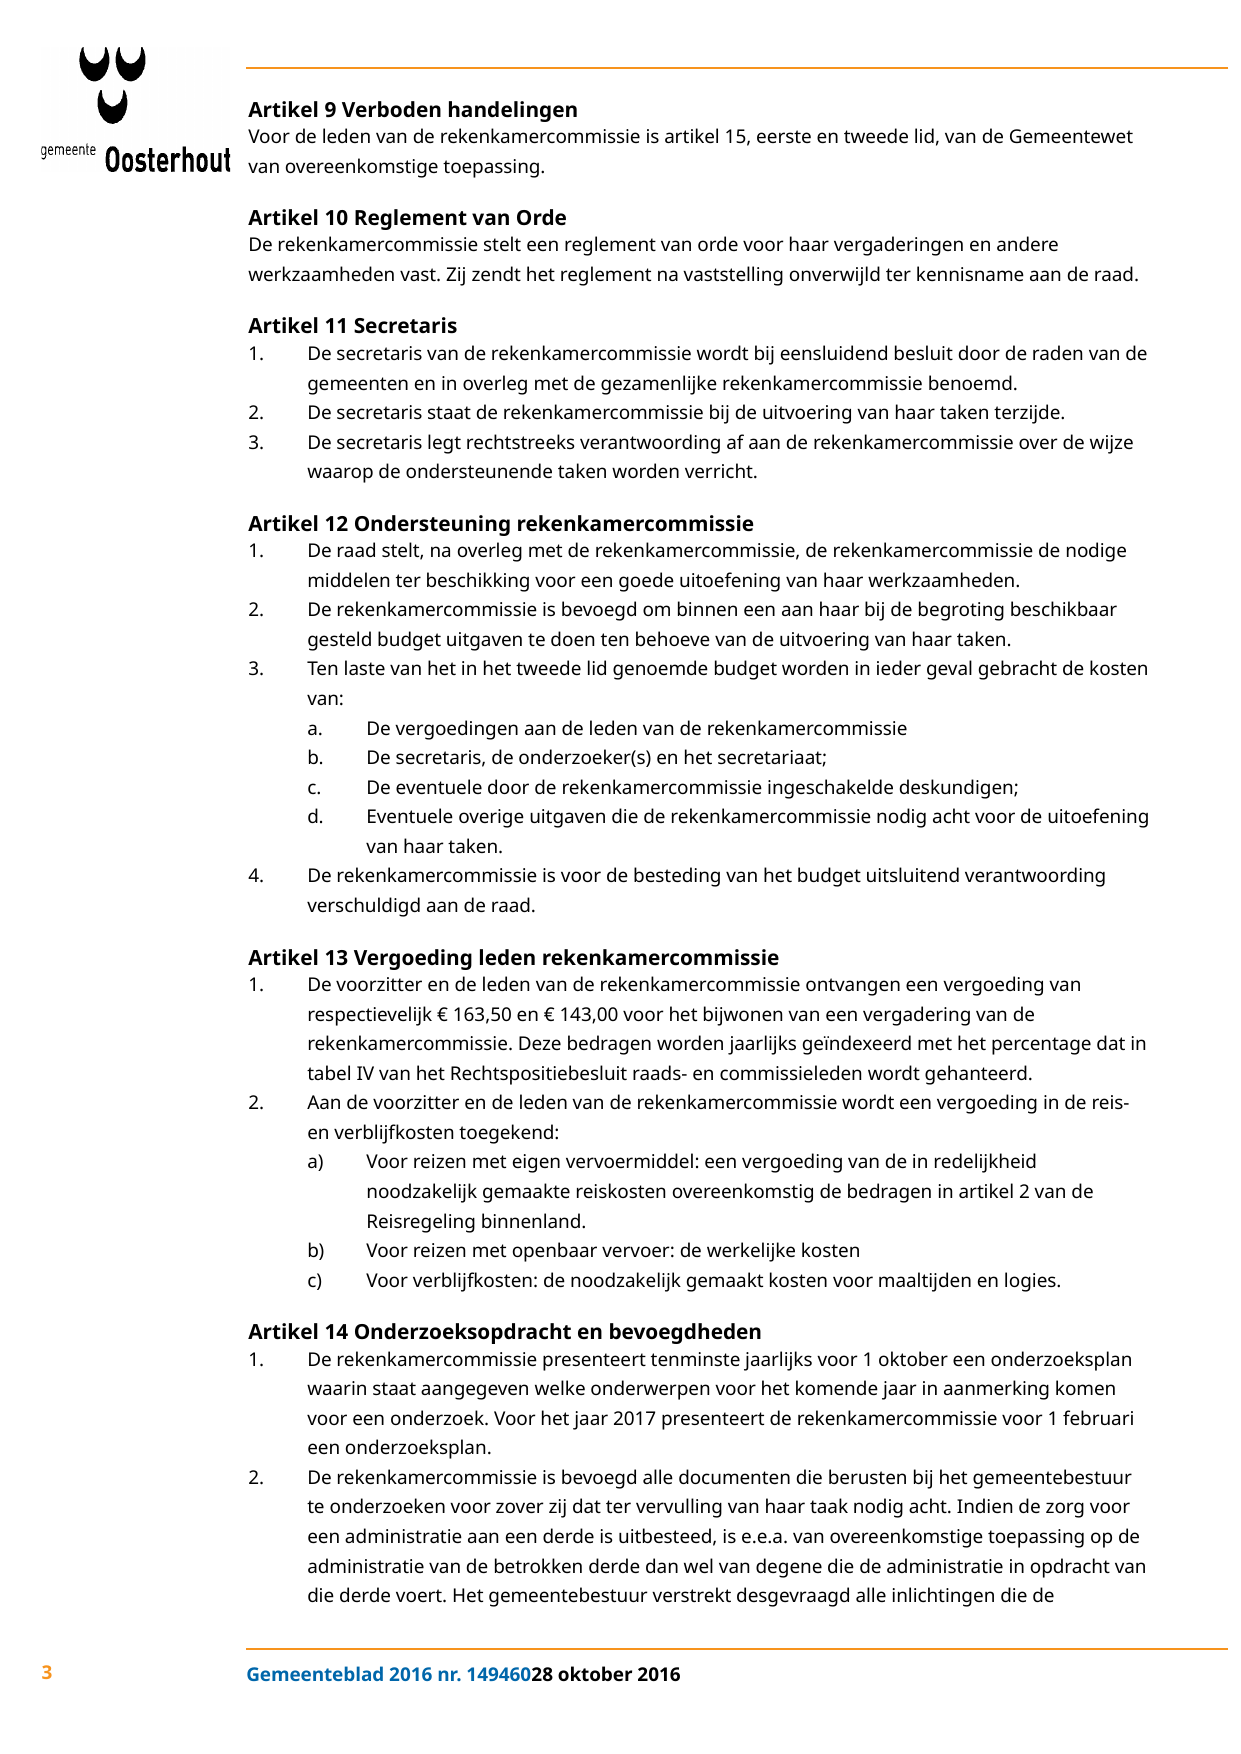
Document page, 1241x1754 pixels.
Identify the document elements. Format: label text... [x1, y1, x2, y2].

text De rekenkamercommissie stelt een reglement van orde voor haar vergaderingen en andere werkzaamheden vast. Zij zendt het reglement na vaststelling onverwijld ter kennisname aan de raad. [248, 232, 1152, 287]
list De voorzitter en de leden van de rekenkamercommissie ontvangen een vergoeding van respectievelijk € 163,50 en € 143,00 voor het bijwonen van een vergadering van de rekenkamercommissie. Deze bedragen worden jaarlijks geïndexeerd met het percentage dat in tabel IV van het Rechtspositiebesluit raads- en commissieleden wordt gehanteerd. [248, 971, 1152, 1086]
list De secretaris legt rechtstreeks verantwoording af aan de rekenkamercommissie over de wijze waarop de ondersteunende taken worden verricht. [248, 429, 1152, 484]
list De rekenkamercommissie presenteert tenminste jaarlijks voor 1 oktober een onderzoeksplan waarin staat aangegeven welke onderwerpen voor het komende jaar in aanmerking komen voor een onderzoek. Voor het jaar 2017 presenteert de rekenkamercommissie voor 1 februari een onderzoeksplan. [248, 1346, 1152, 1460]
list De raad stelt, na overleg met de rekenkamercommissie, de rekenkamercommissie de nodige middelen ter beschikking voor een goede uitoefening van haar werkzaamheden. [248, 537, 1152, 593]
list Voor verblijfkosten: de noodzakelijk gemaakt kosten voor maaltijden en logies. [307, 1267, 1152, 1293]
text Artikel 14 Onderzoeksopdracht en bevoegdheden [248, 1317, 1152, 1346]
list Voor reizen met openbaar vervoer: de werkelijke kosten [307, 1237, 1152, 1263]
text Artikel 9 Verboden handelingen [248, 95, 1152, 123]
picture [41, 47, 231, 172]
list Eventuele overige uitgaven die de rekenkamercommissie nodig acht voor de uitoefening van haar taken. [307, 803, 1152, 859]
list De rekenkamercommissie is bevoegd om binnen een aan haar bij de begroting beschikbaar gesteld budget uitgaven te doen ten behoeve van de uitvoering van haar taken. [248, 596, 1152, 652]
list De rekenkamercommissie is voor de besteding van het budget uitsluitend verantwoording verschuldigd aan de raad. [248, 863, 1152, 918]
list De vergoedingen aan de leden van de rekenkamercommissie [307, 715, 1152, 741]
text Artikel 10 Reglement van Orde [248, 203, 1152, 232]
list De secretaris, de onderzoeker(s) en het secretariaat; [307, 744, 1152, 770]
text Artikel 11 Secretaris [248, 312, 1152, 340]
text Artikel 12 Ondersteuning rekenkamercommissie [248, 509, 1152, 537]
list De secretaris staat de rekenkamercommissie bij de uitvoering van haar taken terzijde. [248, 399, 1152, 425]
list De rekenkamercommissie is bevoegd alle documenten die berusten bij het gemeentebestuur te onderzoeken voor zover zij dat ter vervulling van haar taak nodig acht. Indien de zorg voor een administratie aan een derde is uitbesteed, is e.e.a. van overeenkomstige toepassing op de administratie van de betrokken derde dan wel van degene die de administratie in opdracht van die derde voert. Het gemeentebestuur verstrekt desgevraagd alle inlichtingen die de [248, 1464, 1152, 1608]
text Voor de leden van de rekenkamercommissie is artikel 15, eerste en tweede lid, van de Gemeentewet van overeenkomstige toepassing. [248, 123, 1152, 178]
list De secretaris van de rekenkamercommissie wordt bij eensluidend besluit door de raden van de gemeenten en in overleg met de gezamenlijke rekenkamercommissie benoemd. [248, 340, 1152, 395]
list Ten laste van het in het tweede lid genoemde budget worden in ieder geval gebracht de kosten van: [248, 656, 1152, 711]
list De eventuele door de rekenkamercommissie ingeschakelde deskundigen; [307, 774, 1152, 800]
text Artikel 13 Vergoeding leden rekenkamercommissie [248, 943, 1152, 971]
list Voor reizen met eigen vervoermiddel: een vergoeding van de in redelijkheid noodzakelijk gemaakte reiskosten overeenkomstig de bedragen in artikel 2 van de Reisregeling binnenland. [307, 1149, 1152, 1233]
list Aan de voorzitter en de leden van de rekenkamercommissie wordt een vergoeding in de reis- en verblijfkosten toegekend: [248, 1089, 1152, 1145]
